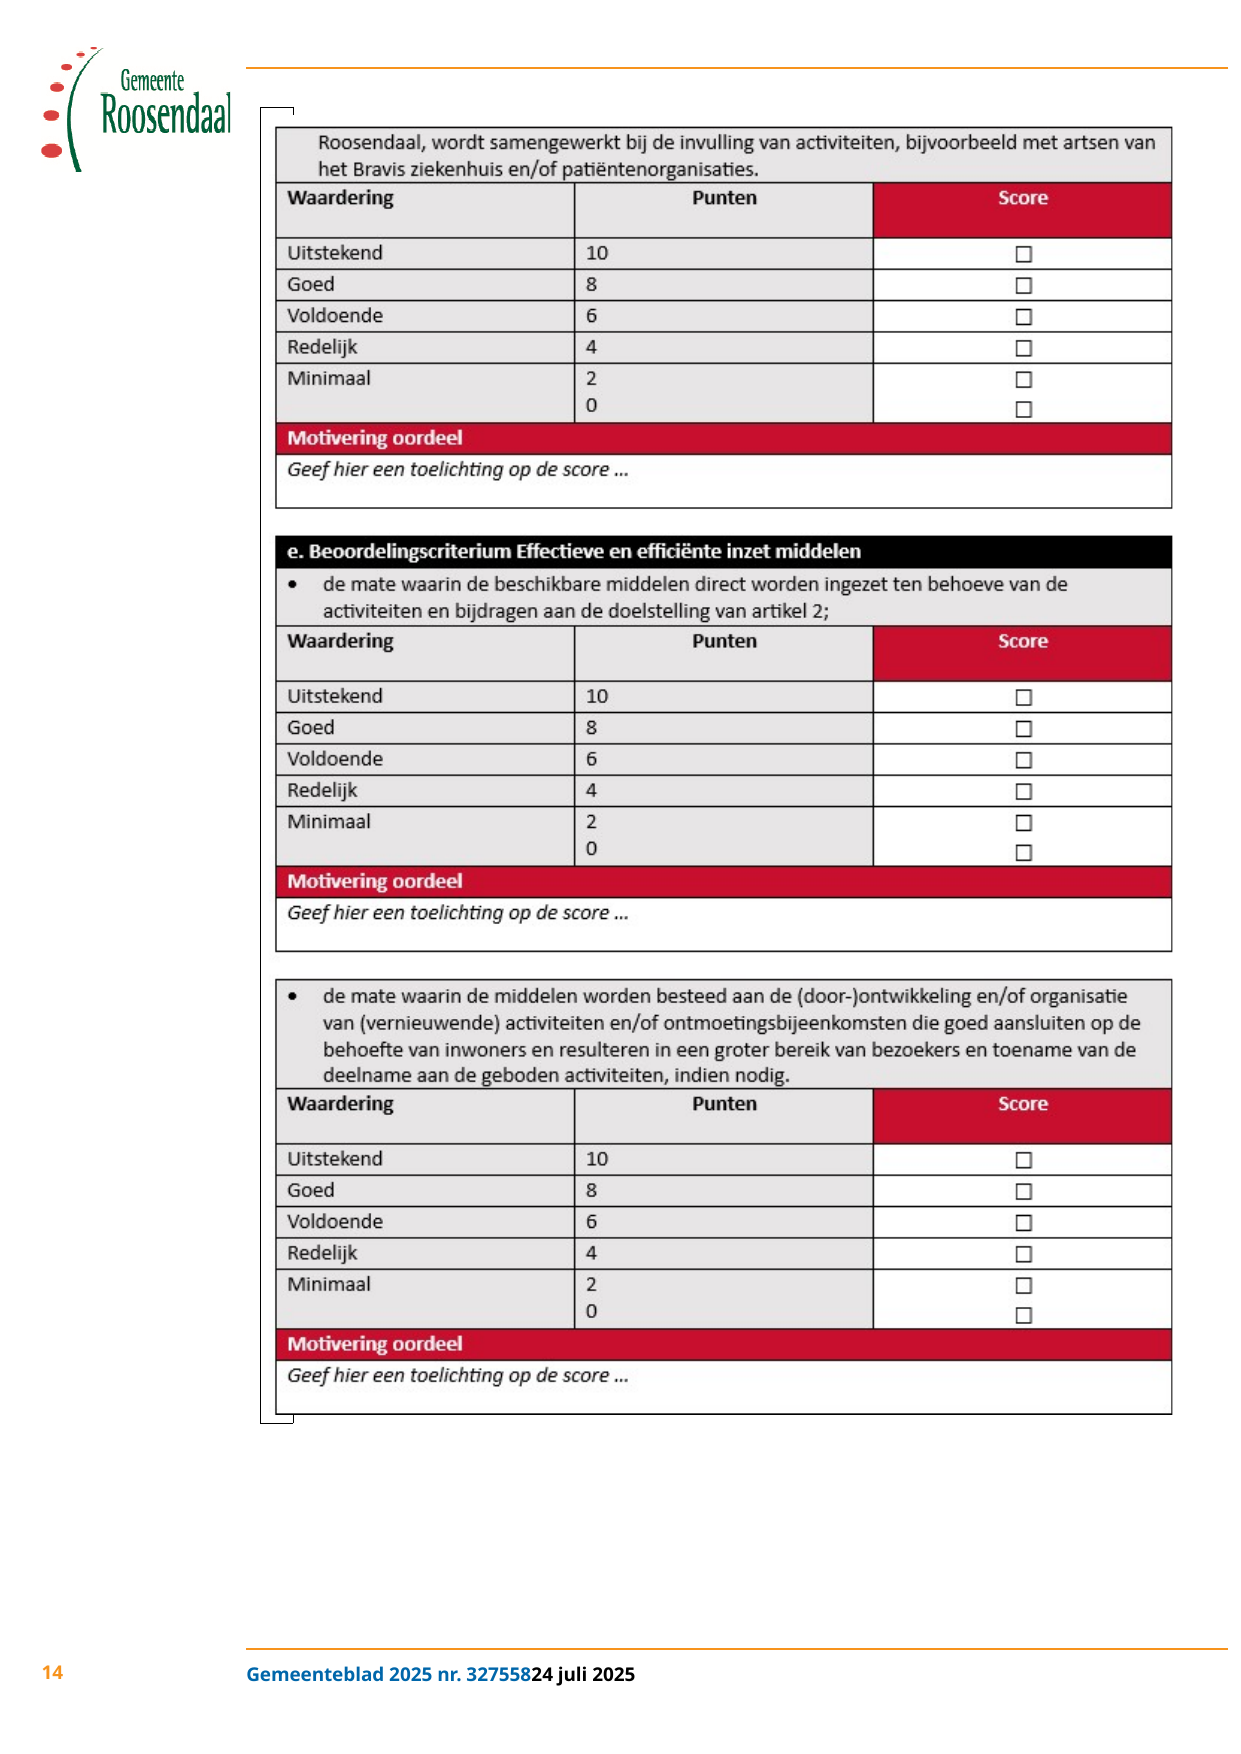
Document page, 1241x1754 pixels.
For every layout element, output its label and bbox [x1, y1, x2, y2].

picture [268, 115, 1173, 1415]
picture [41, 47, 231, 172]
